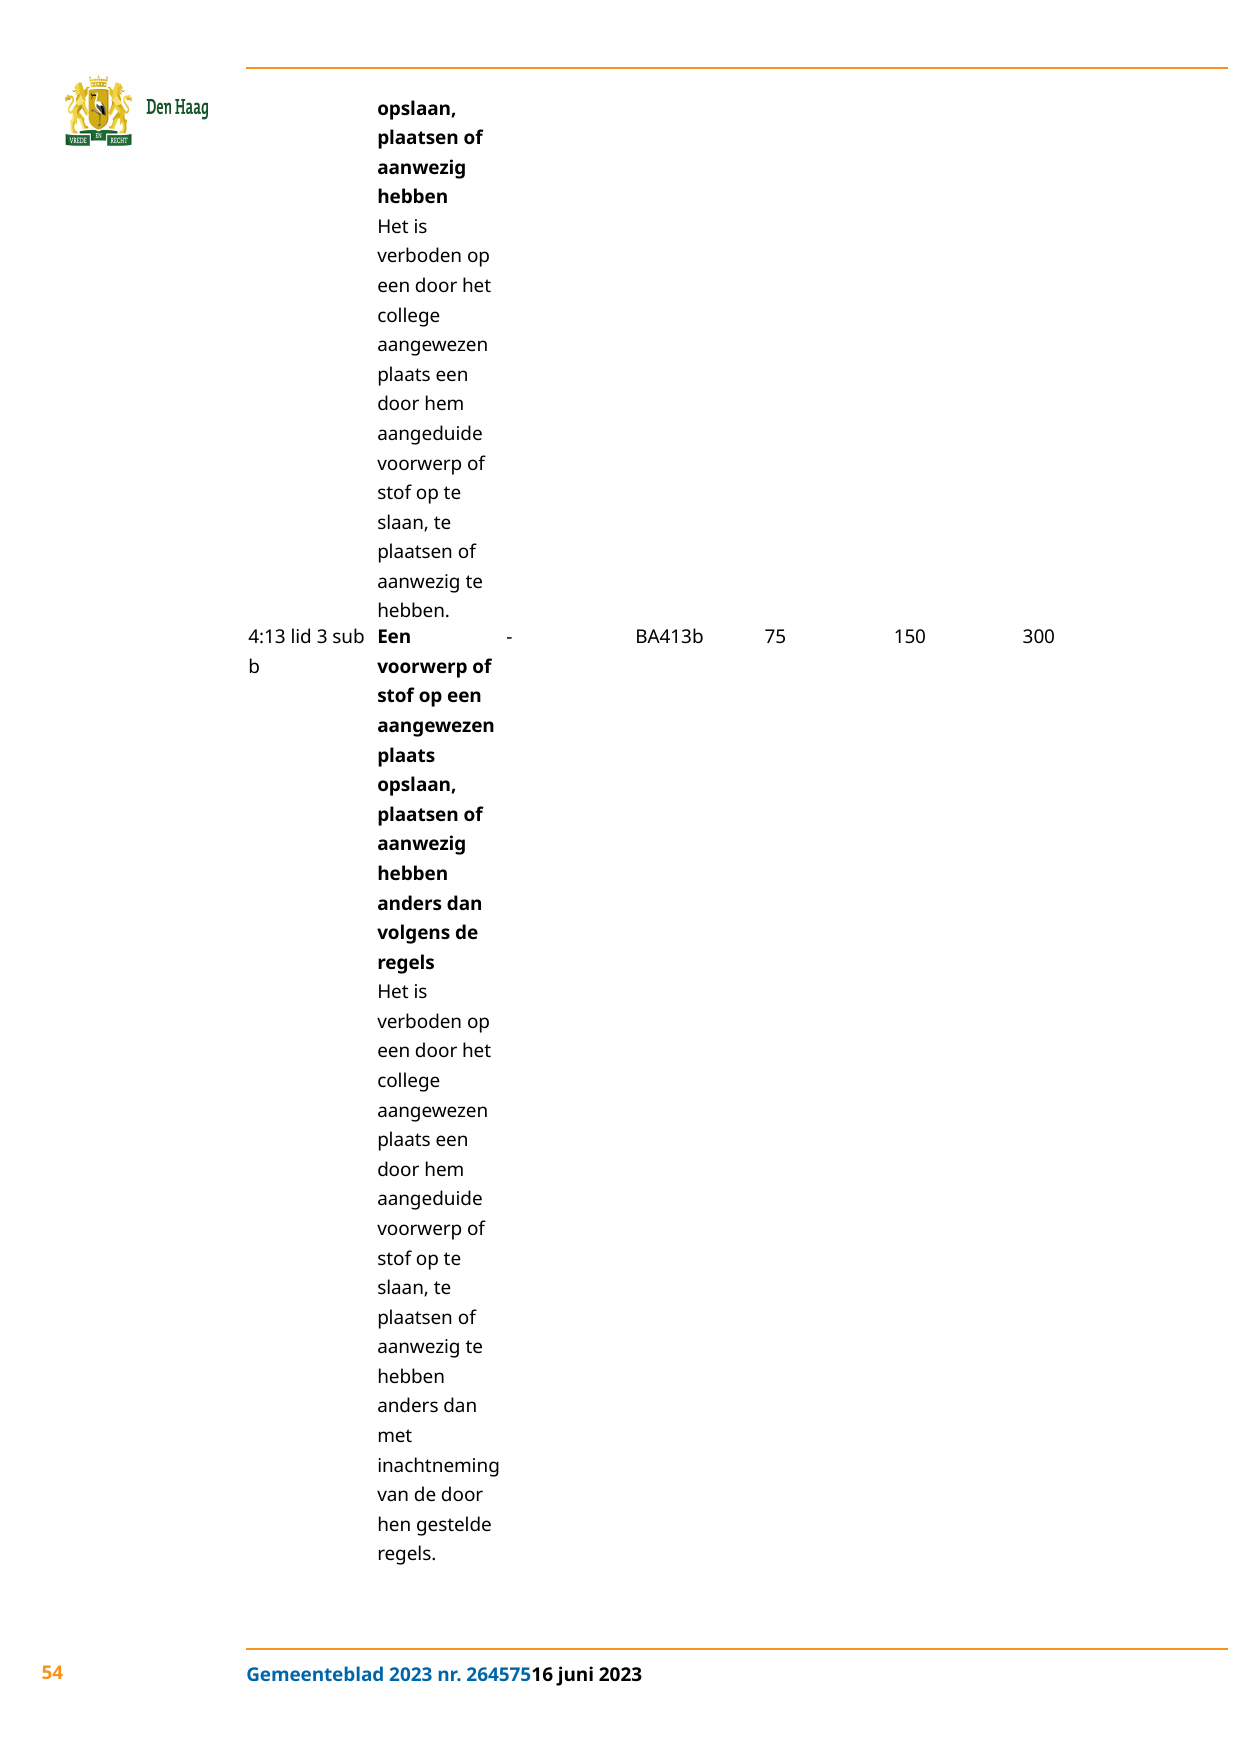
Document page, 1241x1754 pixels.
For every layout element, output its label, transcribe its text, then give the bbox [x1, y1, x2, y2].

table_cell [248, 95, 377, 623]
table_cell [1023, 95, 1152, 623]
table_cell [635, 95, 764, 623]
table_cell 75 [764, 624, 893, 1566]
table_cell 4:13 lid 3 sub b [248, 624, 377, 1566]
table_cell 300 [1023, 624, 1152, 1566]
table_cell - [506, 95, 635, 623]
table_cell BA413b [635, 624, 764, 1566]
table_cell [764, 95, 893, 623]
table_cell 150 [894, 624, 1022, 1566]
table_cell [894, 95, 1022, 623]
picture [41, 47, 231, 172]
table_cell opslaan, plaatsen of aanwezig hebben Het is verboden op een door het college aangewezen plaats een door hem aangeduide voorwerp of stof op te slaan, te plaatsen of aanwezig te hebben. [377, 95, 506, 623]
table_cell - [506, 624, 635, 1566]
table_cell Een voorwerp of stof op een aangewezen plaats opslaan, plaatsen of aanwezig hebben anders dan volgens de regels Het is verboden op een door het college aangewezen plaats een door hem aangeduide voorwerp of stof op te slaan, te plaatsen of aanwezig te hebben anders dan met inachtneming van de door hen gestelde regels. [377, 624, 506, 1566]
